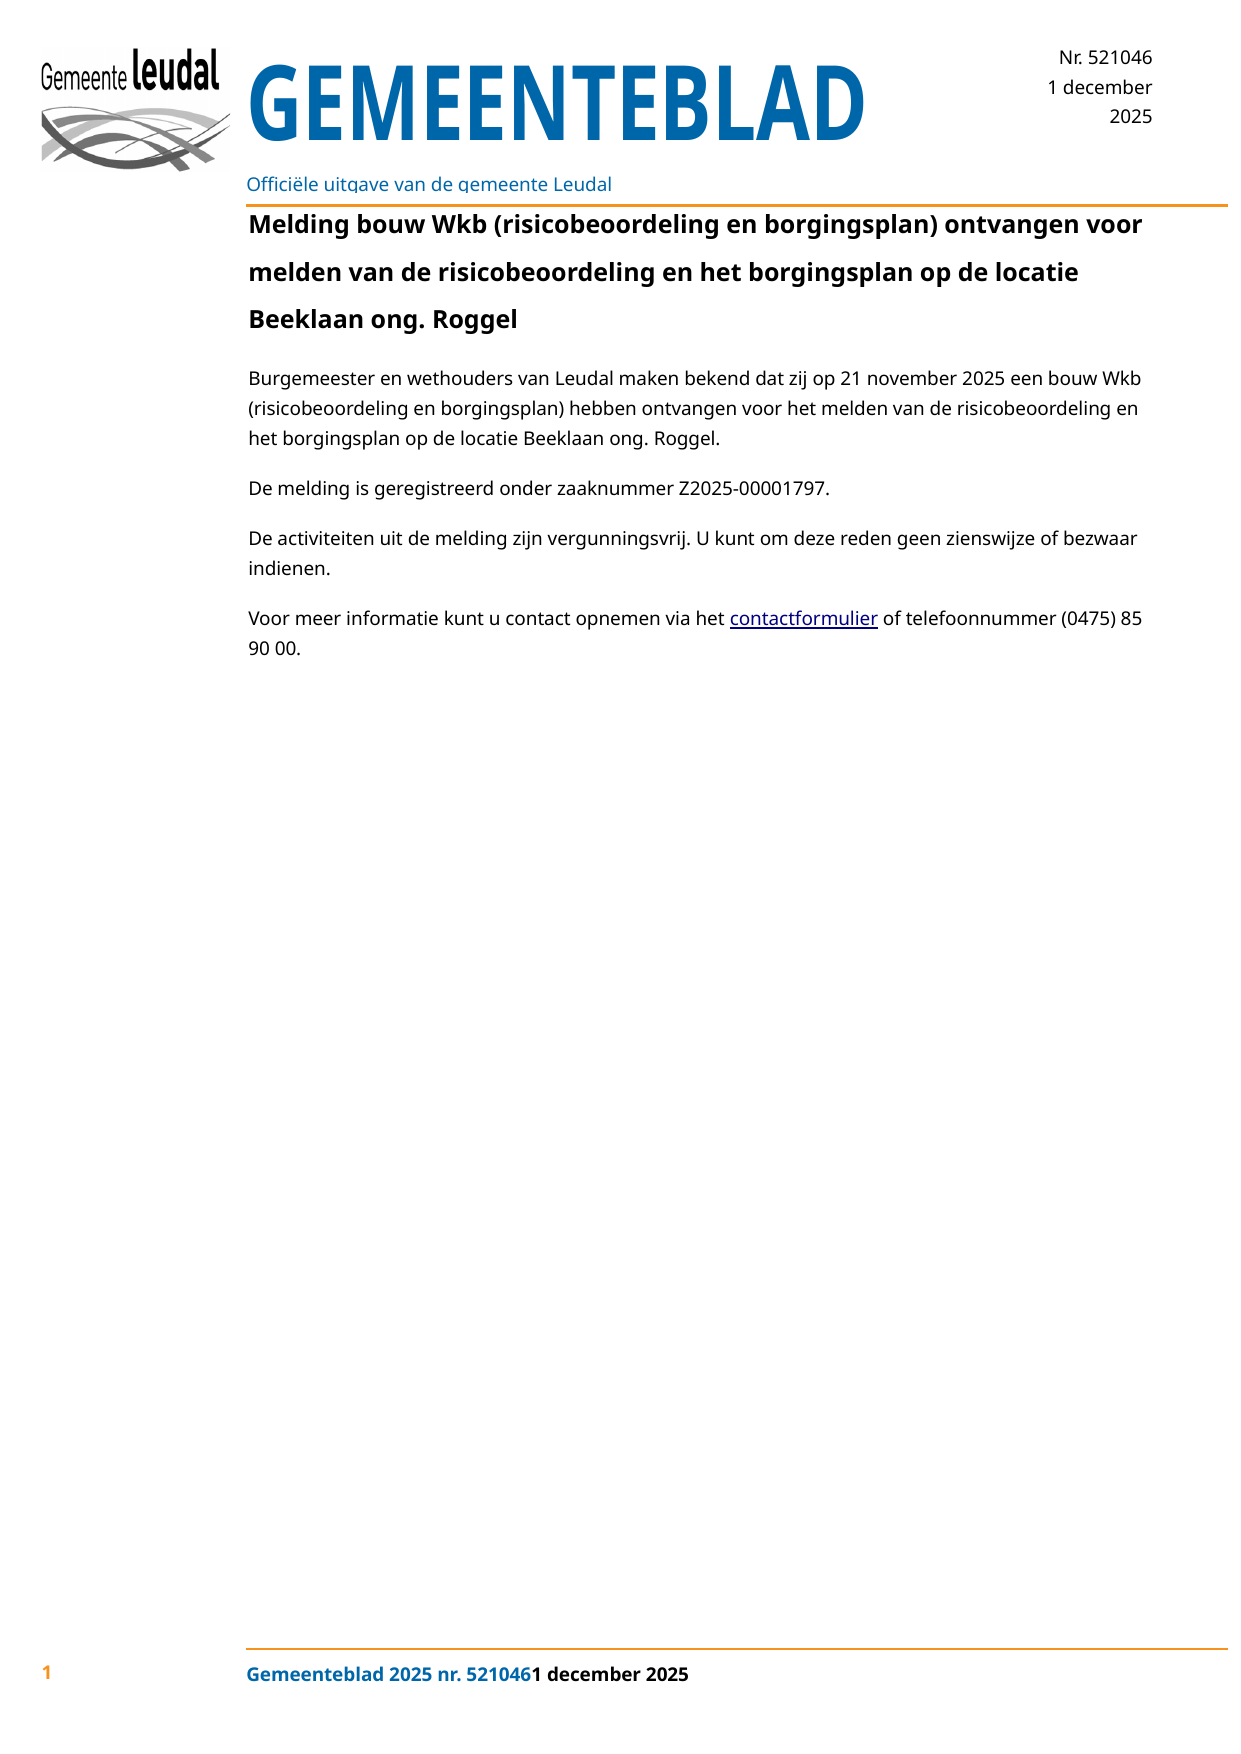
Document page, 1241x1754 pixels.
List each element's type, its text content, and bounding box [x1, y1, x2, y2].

text Voor meer informatie kunt u contact opnemen via het contactformulier of telefoonnummer (0475) 85 90 00. [248, 606, 1152, 661]
picture [41, 47, 231, 172]
text De melding is geregistreerd onder zaaknummer Z2025-00001797. [248, 475, 1152, 501]
text Burgemeester en wethouders van Leudal maken bekend dat zij op 21 november 2025 een bouw Wkb (risicobeoordeling en borgingsplan) hebben ontvangen voor het melden van de risicobeoordeling en het borgingsplan op de locatie Beeklaan ong. Roggel. [248, 366, 1152, 450]
text De activiteiten uit de melding zijn vergunningsvrij. U kunt om deze reden geen zienswijze of bezwaar indienen. [248, 526, 1152, 581]
text Melding bouw Wkb (risicobeoordeling en borgingsplan) ontvangen voor melden van de risicobeoordeling en het borgingsplan op de locatie Beeklaan ong. Roggel [248, 207, 1152, 336]
